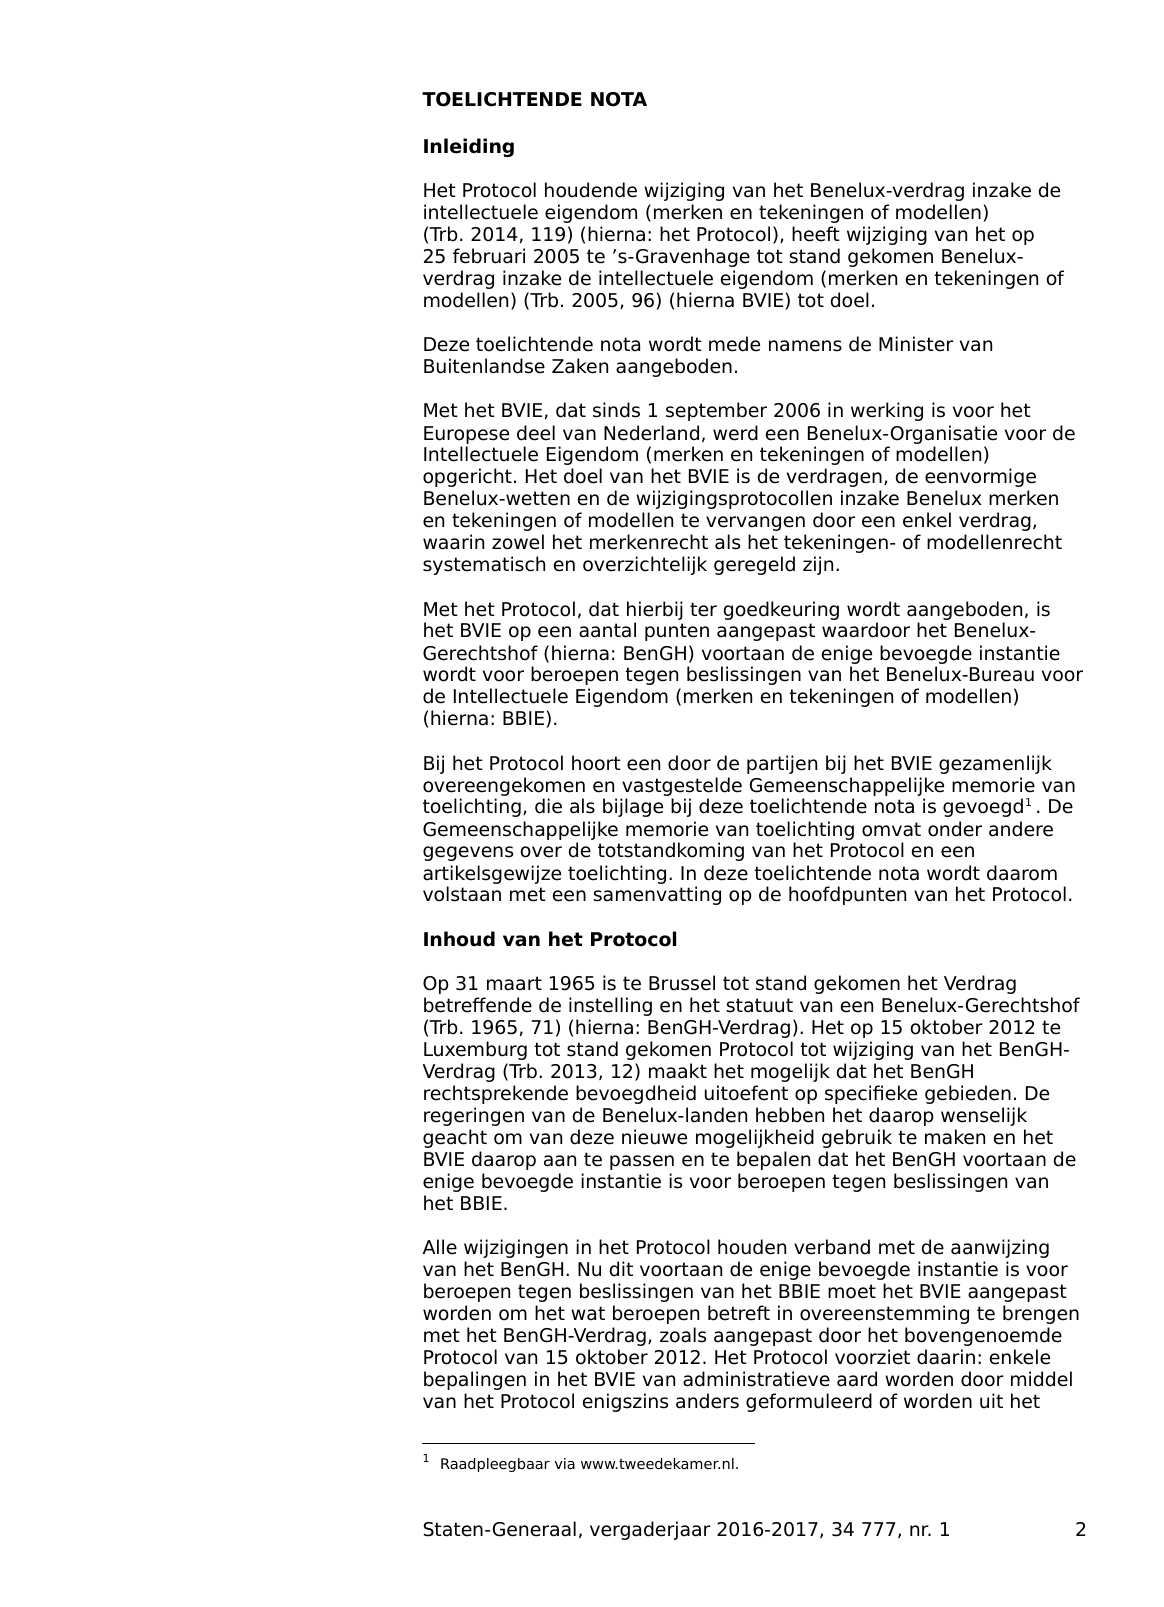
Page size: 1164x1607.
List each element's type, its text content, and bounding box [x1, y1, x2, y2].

text Op 31 maart 1965 is te Brussel tot stand gekomen het Verdrag betreffende de instelling en het statuut van een Benelux-Gerechtshof (Trb. 1965, 71) (hierna: BenGH-Verdrag). Het op 15 oktober 2012 te Luxemburg tot stand gekomen Protocol tot wijziging van het BenGH-Verdrag (Trb. 2013, 12) maakt het mogelijk dat het BenGH rechtsprekende bevoegdheid uitoefent op specifieke gebieden. De regeringen van de Benelux-landen hebben het daarop wenselijk geacht om van deze nieuwe mogelijkheid gebruik te maken en het BVIE daarop aan te passen en te bepalen dat het BenGH voortaan de enige bevoegde instantie is voor beroepen tegen beslissingen van het BBIE. [422, 973, 1087, 1214]
text Met het BVIE, dat sinds 1 september 2006 in werking is voor het Europese deel van Nederland, werd een Benelux-Organisatie voor de Intellectuele Eigendom (merken en tekeningen of modellen) opgericht. Het doel van het BVIE is de verdragen, de eenvormige Benelux-wetten en de wijzigingsprotocollen inzake Benelux merken en tekeningen of modellen te vervangen door een enkel verdrag, waarin zowel het merkenrecht als het tekeningen- of modellenrecht systematisch en overzichtelijk geregeld zijn. [422, 400, 1087, 576]
text Bij het Protocol hoort een door de partijen bij het BVIE gezamenlijk overeengekomen en vastgestelde Gemeenschappelijke memorie van toelichting, die als bijlage bij deze toelichtende nota is gevoegd. De Gemeenschappelijke memorie van toelichting omvat onder andere gegevens over de totstandkoming van het Protocol en een artikelsgewijze toelichting. In deze toelichtende nota wordt daarom volstaan met een samenvatting op de hoofdpunten van het Protocol. [422, 752, 1087, 906]
text Het Protocol houdende wijziging van het Benelux-verdrag inzake de intellectuele eigendom (merken en tekeningen of modellen) (Trb. 2014, 119) (hierna: het Protocol), heeft wijziging van het op 25 februari 2005 te ’s-Gravenhage tot stand gekomen Benelux-verdrag inzake de intellectuele eigendom (merken en tekeningen of modellen) (Trb. 2005, 96) (hierna BVIE) tot doel. [422, 180, 1087, 312]
text Met het Protocol, dat hierbij ter goedkeuring wordt aangeboden, is het BVIE op een aantal punten aangepast waardoor het Benelux-Gerechtshof (hierna: BenGH) voortaan de enige bevoegde instantie wordt voor beroepen tegen beslissingen van het Benelux-Bureau voor de Intellectuele Eigendom (merken en tekeningen of modellen) (hierna: BBIE). [422, 598, 1087, 730]
subtitle TOELICHTENDE NOTA [422, 89, 1087, 111]
text Alle wijzigingen in het Protocol houden verband met de aanwijzing van het BenGH. Nu dit voortaan de enige bevoegde instantie is voor beroepen tegen beslissingen van het BBIE moet het BVIE aangepast worden om het wat beroepen betreft in overeenstemming te brengen met het BenGH-Verdrag, zoals aangepast door het bovengenoemde Protocol van 15 oktober 2012. Het Protocol voorziet daarin: enkele bepalingen in het BVIE van administratieve aard worden door middel van het Protocol enigszins anders geformuleerd of worden uit het [422, 1237, 1087, 1412]
text Deze toelichtende nota wordt mede namens de Minister van Buitenlandse Zaken aangeboden. [422, 334, 1087, 378]
subtitle Inhoud van het Protocol [422, 928, 1087, 951]
text Raadpleegbaar via www.tweedekamer.nl. [422, 1452, 1087, 1474]
subtitle Inleiding [422, 136, 1087, 158]
